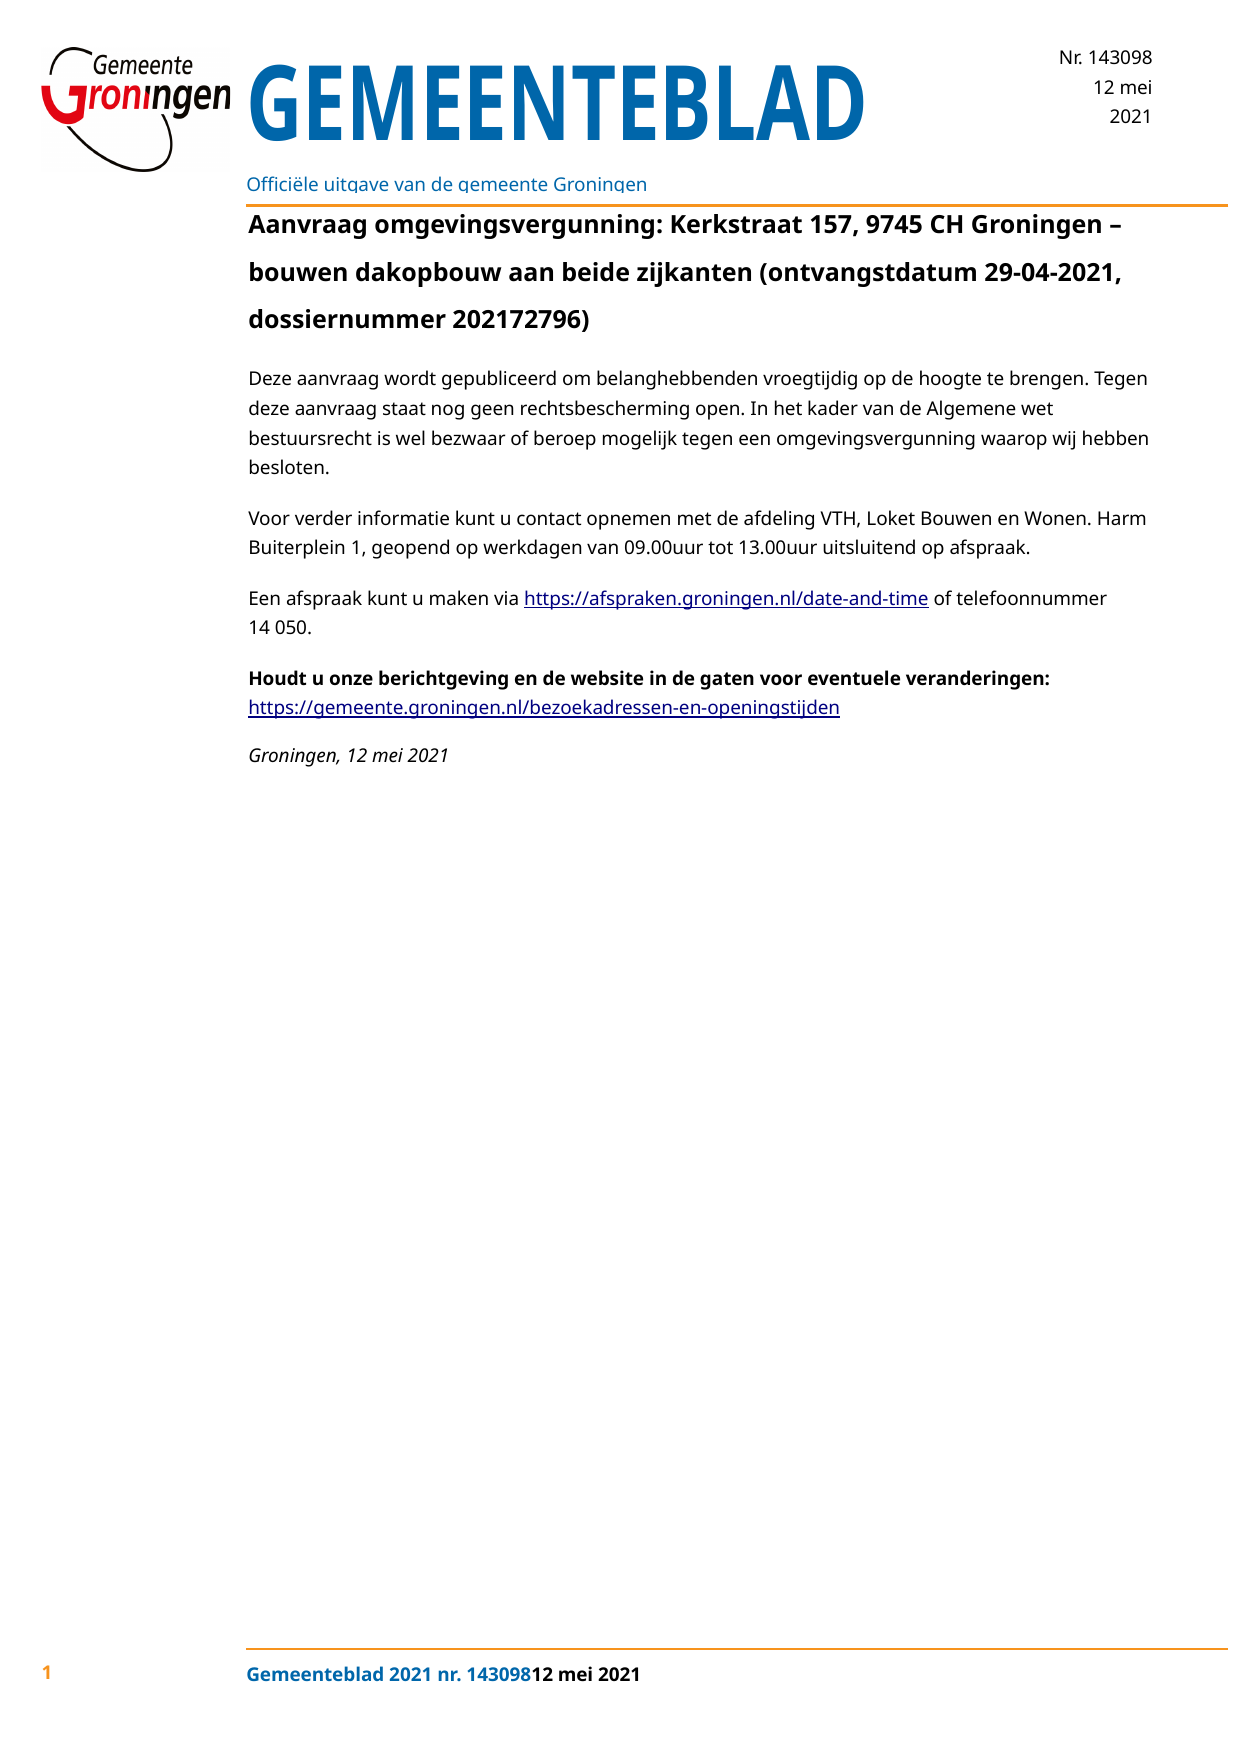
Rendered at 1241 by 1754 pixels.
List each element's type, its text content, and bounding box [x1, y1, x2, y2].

text Deze aanvraag wordt gepubliceerd om belanghebbenden vroegtijdig op de hoogte te brengen. Tegen deze aanvraag staat nog geen rechtsbescherming open. In het kader van de Algemene wet bestuursrecht is wel bezwaar of beroep mogelijk tegen een omgevingsvergunning waarop wij hebben besloten. [248, 366, 1152, 480]
text Aanvraag omgevingsvergunning: Kerkstraat 157, 9745 CH Groningen – bouwen dakopbouw aan beide zijkanten (ontvangstdatum 29-04-2021, dossiernummer 202172796) [248, 207, 1152, 336]
text Houdt u onze berichtgeving en de website in de gaten voor eventuele veranderingen: https://gemeente.groningen.nl/bezoekadressen-en-openingstijden [248, 665, 1152, 720]
text Groningen, 12 mei 2021 [248, 742, 1152, 768]
picture [41, 47, 231, 172]
text Een afspraak kunt u maken via https://afspraken.groningen.nl/date-and-time of telefoonnummer 14 050. [248, 585, 1152, 640]
text Voor verder informatie kunt u contact opnemen met de afdeling VTH, Loket Bouwen en Wonen. Harm Buiterplein 1, geopend op werkdagen van 09.00uur tot 13.00uur uitsluitend op afspraak. [248, 505, 1152, 560]
